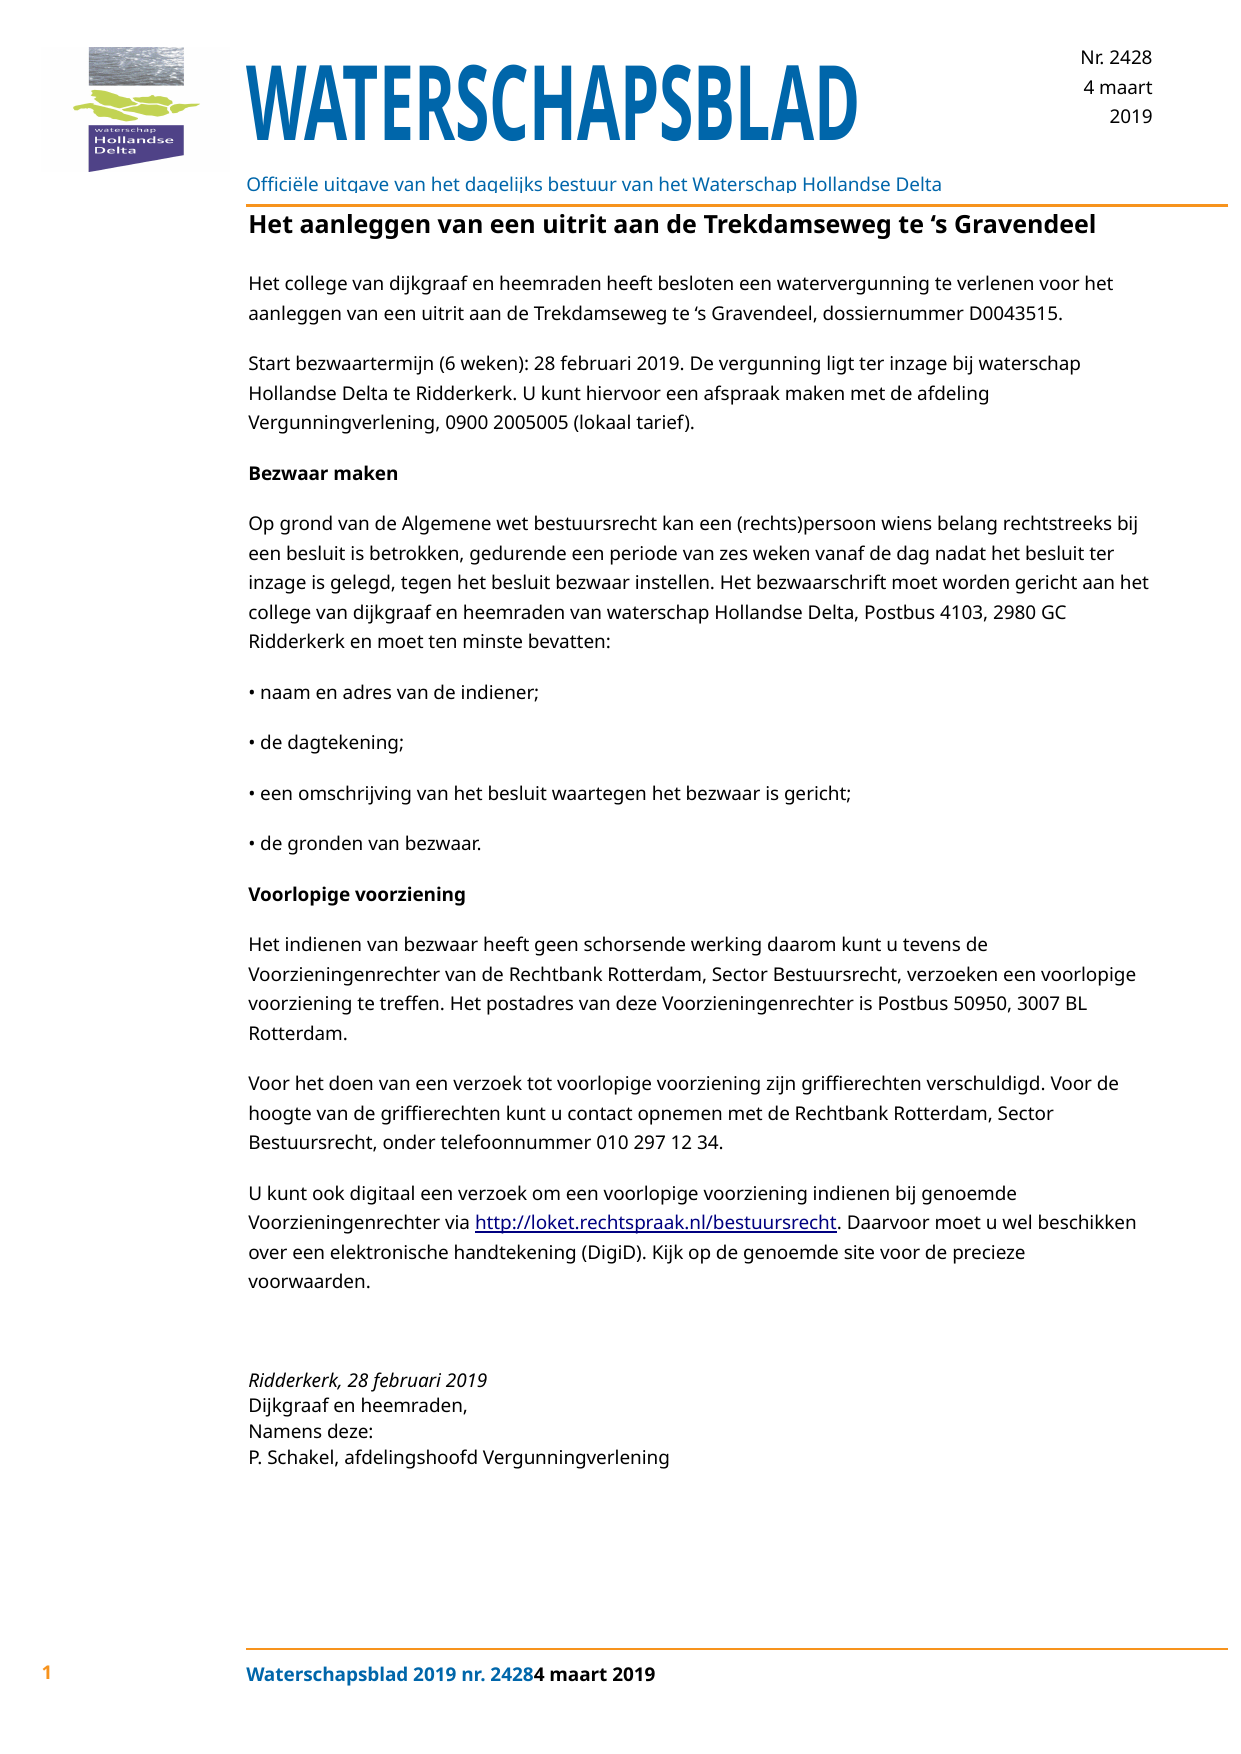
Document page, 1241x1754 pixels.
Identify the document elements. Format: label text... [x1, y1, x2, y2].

text Op grond van de Algemene wet bestuursrecht kan een (rechts)persoon wiens belang rechtstreeks bij een besluit is betrokken, gedurende een periode van zes weken vanaf de dag nadat het besluit ter inzage is gelegd, tegen het besluit bezwaar instellen. Het bezwaarschrift moet worden gericht aan het college van dijkgraaf en heemraden van waterschap Hollandse Delta, Postbus 4103, 2980 GC Ridderkerk en moet ten minste bevatten: [248, 510, 1152, 654]
text P. Schakel, afdelingshoofd Vergunningverlening [248, 1444, 1152, 1470]
text Het aanleggen van een uitrit aan de Trekdamseweg te ‘s Gravendeel [248, 207, 1152, 241]
text • een omschrijving van het besluit waartegen het bezwaar is gericht; [248, 780, 1152, 806]
text Dijkgraaf en heemraden, [248, 1393, 1152, 1418]
text Voorlopige voorziening [248, 881, 1152, 906]
text U kunt ook digitaal een verzoek om een voorlopige voorziening indienen bij genoemde Voorzieningenrechter via http://loket.rechtspraak.nl/bestuursrecht. Daarvoor moet u wel beschikken over een elektronische handtekening (DigiD). Kijk op de genoemde site voor de precieze voorwaarden. [248, 1180, 1152, 1294]
text Het college van dijkgraaf en heemraden heeft besloten een watervergunning te verlenen voor het aanleggen van een uitrit aan de Trekdamseweg te ‘s Gravendeel, dossiernummer D0043515. [248, 270, 1152, 326]
text Namens deze: [248, 1418, 1152, 1444]
text Start bezwaartermijn (6 weken): 28 februari 2019. De vergunning ligt ter inzage bij waterschap Hollandse Delta te Ridderkerk. U kunt hiervoor een afspraak maken met de afdeling Vergunningverlening, 0900 2005005 (lokaal tarief). [248, 350, 1152, 435]
text Bezwaar maken [248, 460, 1152, 486]
text Voor het doen van een verzoek tot voorlopige voorziening zijn griffierechten verschuldigd. Voor de hoogte van de griffierechten kunt u contact opnemen met de Rechtbank Rotterdam, Sector Bestuursrecht, onder telefoonnummer 010 297 12 34. [248, 1070, 1152, 1155]
text • naam en adres van de indiener; [248, 679, 1152, 705]
picture [41, 47, 231, 172]
text • de gronden van bezwaar. [248, 830, 1152, 856]
text • de dagtekening; [248, 729, 1152, 755]
text Ridderkerk, 28 februari 2019 [248, 1367, 1152, 1393]
text Het indienen van bezwaar heeft geen schorsende werking daarom kunt u tevens de Voorzieningenrechter van de Rechtbank Rotterdam, Sector Bestuursrecht, verzoeken een voorlopige voorziening te treffen. Het postadres van deze Voorzieningenrechter is Postbus 50950, 3007 BL Rotterdam. [248, 931, 1152, 1046]
